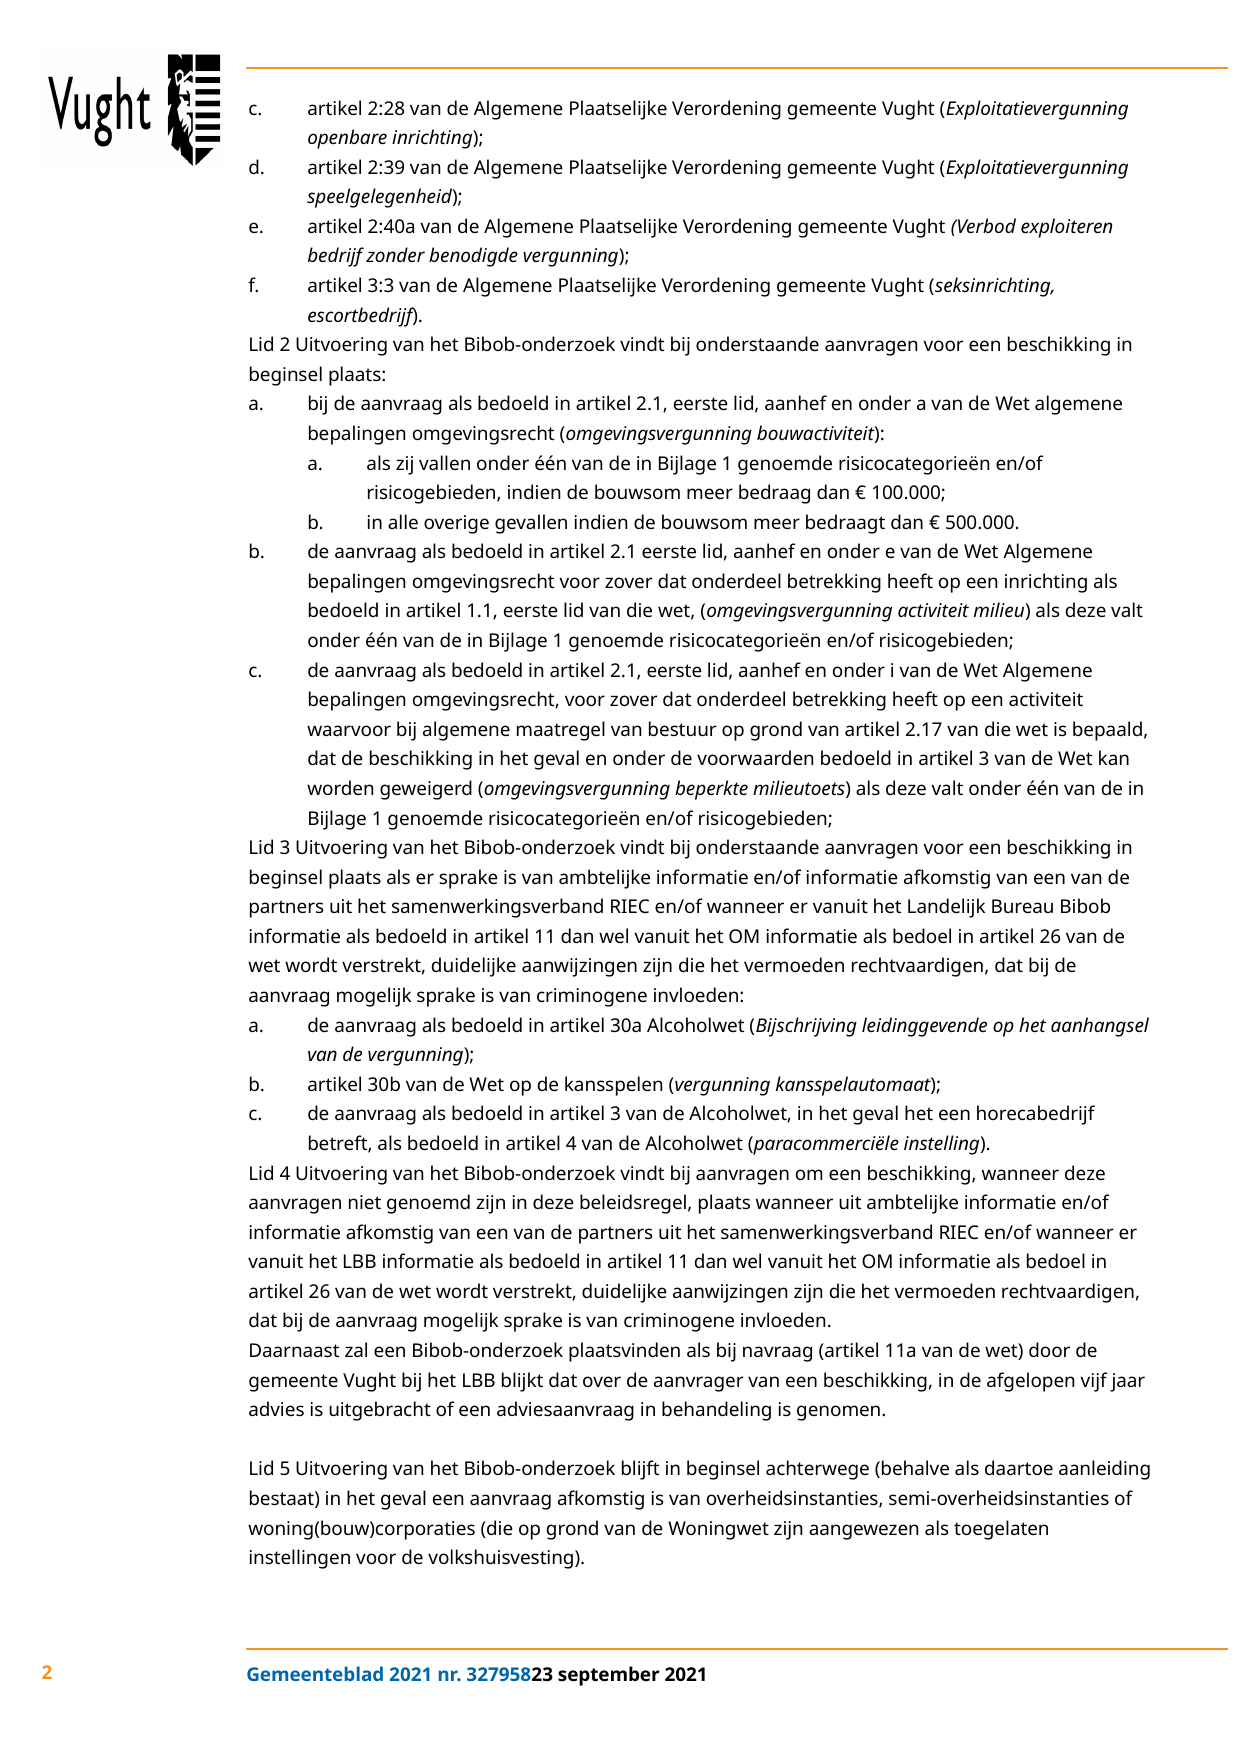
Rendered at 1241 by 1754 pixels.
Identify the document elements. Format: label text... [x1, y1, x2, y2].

list de aanvraag als bedoeld in artikel 2.1, eerste lid, aanhef en onder i van de Wet Algemene bepalingen omgevingsrecht, voor zover dat onderdeel betrekking heeft op een activiteit waarvoor bij algemene maatregel van bestuur op grond van artikel 2.17 van die wet is bepaald, dat de beschikking in het geval en onder de voorwaarden bedoeld in artikel 3 van de Wet kan worden geweigerd (omgevingsvergunning beperkte milieutoets) als deze valt onder één van de in Bijlage 1 genoemde risicocategorieën en/of risicogebieden; [248, 657, 1152, 831]
list de aanvraag als bedoeld in artikel 2.1 eerste lid, aanhef en onder e van de Wet Algemene bepalingen omgevingsrecht voor zover dat onderdeel betrekking heeft op een inrichting als bedoeld in artikel 1.1, eerste lid van die wet, (omgevingsvergunning activiteit milieu) als deze valt onder één van de in Bijlage 1 genoemde risicocategorieën en/of risicogebieden; [248, 538, 1152, 653]
list de aanvraag als bedoeld in artikel 3 van de Alcoholwet, in het geval het een horecabedrijf betreft, als bedoeld in artikel 4 van de Alcoholwet (paracommerciële instelling). [248, 1101, 1152, 1156]
list artikel 3:3 van de Algemene Plaatselijke Verordening gemeente Vught (seksinrichting, escortbedrijf). [248, 272, 1152, 328]
list als zij vallen onder één van de in Bijlage 1 genoemde risicocategorieën en/of risicogebieden, indien de bouwsom meer bedraag dan € 100.000; [307, 450, 1152, 505]
list bij de aanvraag als bedoeld in artikel 2.1, eerste lid, aanhef en onder a van de Wet algemene bepalingen omgevingsrecht (omgevingsvergunning bouwactiviteit): [248, 391, 1152, 446]
text Lid 5 Uitvoering van het Bibob-onderzoek blijft in beginsel achterwege (behalve als daartoe aanleiding bestaat) in het geval een aanvraag afkomstig is van overheidsinstanties, semi-overheidsinstanties of woning(bouw)corporaties (die op grond van de Woningwet zijn aangewezen als toegelaten instellingen voor de volkshuisvesting). [248, 1456, 1152, 1570]
list artikel 2:39 van de Algemene Plaatselijke Verordening gemeente Vught (Exploitatievergunning speelgelegenheid); [248, 154, 1152, 209]
list artikel 2:28 van de Algemene Plaatselijke Verordening gemeente Vught (Exploitatievergunning openbare inrichting); [248, 95, 1152, 150]
text Lid 4 Uitvoering van het Bibob-onderzoek vindt bij aanvragen om een beschikking, wanneer deze aanvragen niet genoemd zijn in deze beleidsregel, plaats wanneer uit ambtelijke informatie en/of informatie afkomstig van een van de partners uit het samenwerkingsverband RIEC en/of wanneer er vanuit het LBB informatie als bedoeld in artikel 11 dan wel vanuit het OM informatie als bedoel in artikel 26 van de wet wordt verstrekt, duidelijke aanwijzingen zijn die het vermoeden rechtvaardigen, dat bij de aanvraag mogelijk sprake is van criminogene invloeden. [248, 1160, 1152, 1333]
list de aanvraag als bedoeld in artikel 30a Alcoholwet (Bijschrijving leidinggevende op het aanhangsel van de vergunning); [248, 1012, 1152, 1067]
text Lid 3 Uitvoering van het Bibob-onderzoek vindt bij onderstaande aanvragen voor een beschikking in beginsel plaats als er sprake is van ambtelijke informatie en/of informatie afkomstig van een van de partners uit het samenwerkingsverband RIEC en/of wanneer er vanuit het Landelijk Bureau Bibob informatie als bedoeld in artikel 11 dan wel vanuit het OM informatie als bedoel in artikel 26 van de wet wordt verstrekt, duidelijke aanwijzingen zijn die het vermoeden rechtvaardigen, dat bij de aanvraag mogelijk sprake is van criminogene invloeden: [248, 834, 1152, 1008]
list artikel 30b van de Wet op de kansspelen (vergunning kansspelautomaat); [248, 1071, 1152, 1097]
list artikel 2:40a van de Algemene Plaatselijke Verordening gemeente Vught (Verbod exploiteren bedrijf zonder benodigde vergunning); [248, 213, 1152, 268]
text Lid 2 Uitvoering van het Bibob-onderzoek vindt bij onderstaande aanvragen voor een beschikking in beginsel plaats: [248, 331, 1152, 387]
picture [41, 47, 231, 172]
text Daarnaast zal een Bibob-onderzoek plaatsvinden als bij navraag (artikel 11a van de wet) door de gemeente Vught bij het LBB blijkt dat over de aanvrager van een beschikking, in de afgelopen vijf jaar advies is uitgebracht of een adviesaanvraag in behandeling is genomen. [248, 1337, 1152, 1422]
list in alle overige gevallen indien de bouwsom meer bedraagt dan € 500.000. [307, 509, 1152, 535]
